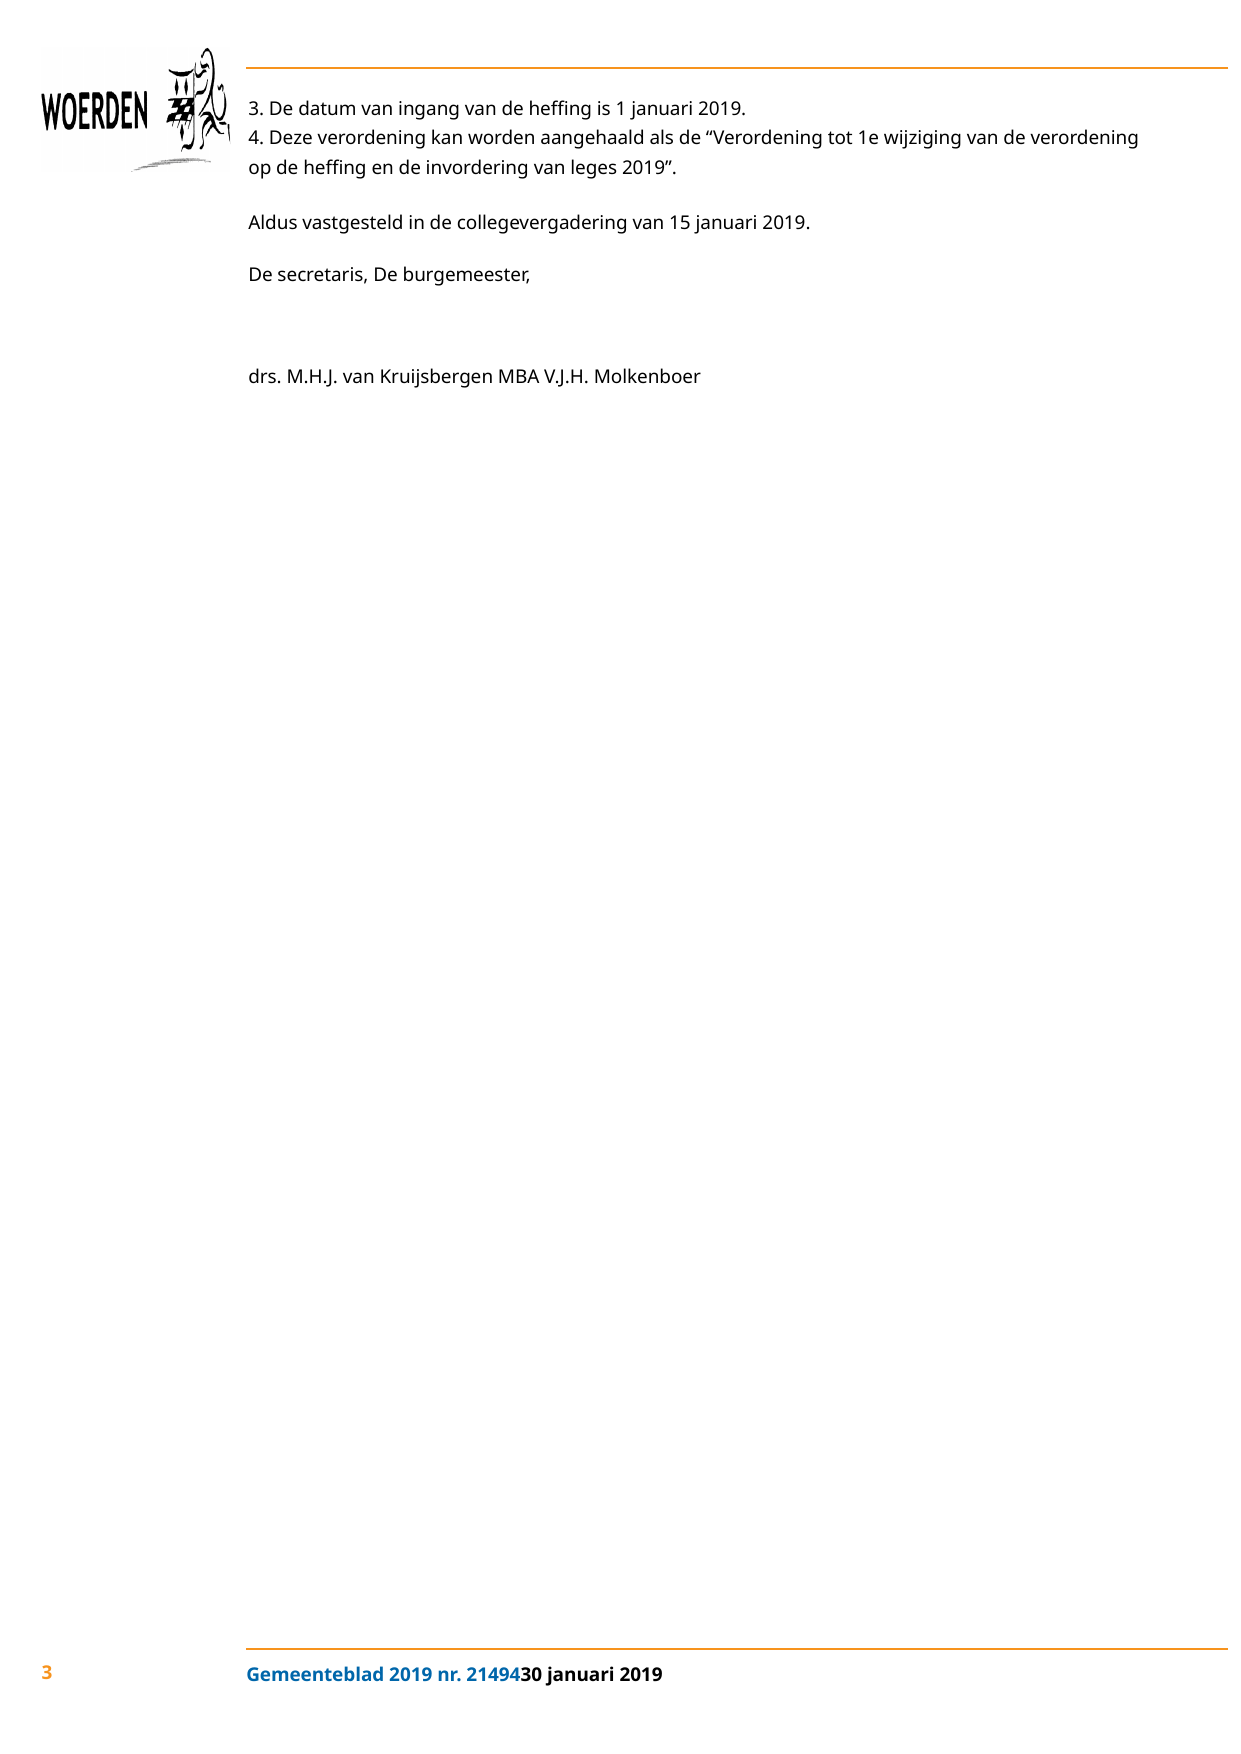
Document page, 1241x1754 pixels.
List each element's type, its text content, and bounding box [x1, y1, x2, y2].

picture [41, 47, 231, 172]
text Aldus vastgesteld in de collegevergadering van 15 januari 2019. [248, 209, 1152, 235]
text drs. M.H.J. van Kruijsbergen MBA V.J.H. Molkenboer [248, 364, 1152, 389]
text 4. Deze verordening kan worden aangehaald als de “Verordening tot 1e wijziging van de verordening op de heffing en de invordering van leges 2019”. [248, 124, 1152, 180]
text 3. De datum van ingang van de heffing is 1 januari 2019. [248, 95, 1152, 121]
text De secretaris, De burgemeester, [248, 261, 1152, 286]
